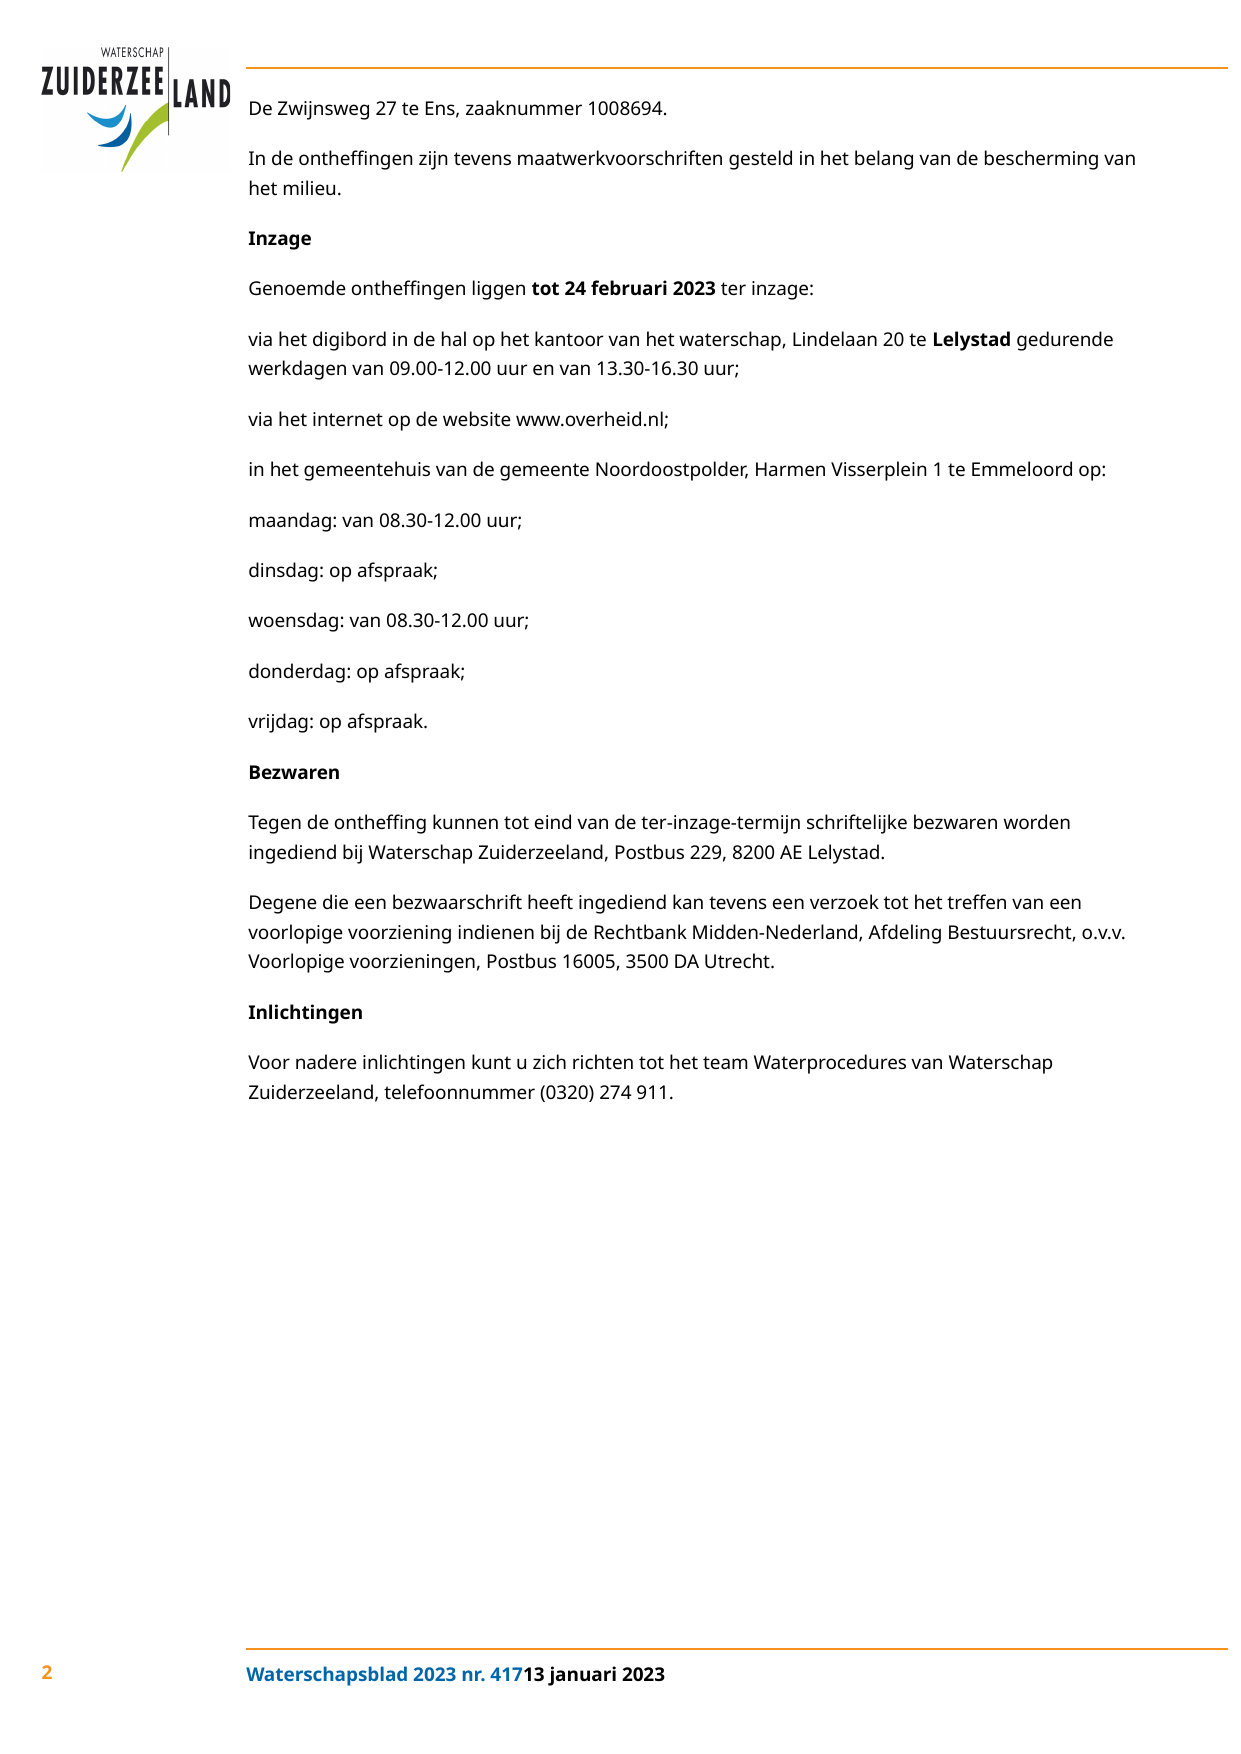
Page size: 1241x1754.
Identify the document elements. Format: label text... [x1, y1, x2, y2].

text Inzage [248, 225, 1152, 251]
picture [41, 47, 231, 172]
text via het digibord in de hal op het kantoor van het waterschap, Lindelaan 20 te Lelystad gedurende werkdagen van 09.00-12.00 uur en van 13.30-16.30 uur; [248, 326, 1152, 381]
text In de ontheffingen zijn tevens maatwerkvoorschriften gesteld in het belang van de bescherming van het milieu. [248, 145, 1152, 201]
text Tegen de ontheffing kunnen tot eind van de ter-inzage-termijn schriftelijke bezwaren worden ingediend bij Waterschap Zuiderzeeland, Postbus 229, 8200 AE Lelystad. [248, 809, 1152, 865]
text via het internet op de website www.overheid.nl; [248, 406, 1152, 432]
text Bezwaren [248, 759, 1152, 785]
text Inlichtingen [248, 999, 1152, 1025]
text dinsdag: op afspraak; [248, 557, 1152, 583]
text maandag: van 08.30-12.00 uur; [248, 507, 1152, 533]
text Voor nadere inlichtingen kunt u zich richten tot het team Waterprocedures van Waterschap Zuiderzeeland, telefoonnummer (0320) 274 911. [248, 1049, 1152, 1105]
text in het gemeentehuis van de gemeente Noordoostpolder, Harmen Visserplein 1 te Emmeloord op: [248, 456, 1152, 482]
text donderdag: op afspraak; [248, 658, 1152, 684]
text Genoemde ontheffingen liggen tot 24 februari 2023 ter inzage: [248, 276, 1152, 301]
text vrijdag: op afspraak. [248, 708, 1152, 734]
text De Zwijnsweg 27 te Ens, zaaknummer 1008694. [248, 95, 1152, 121]
text Degene die een bezwaarschrift heeft ingediend kan tevens een verzoek tot het treffen van een voorlopige voorziening indienen bij de Rechtbank Midden-Nederland, Afdeling Bestuursrecht, o.v.v. Voorlopige voorzieningen, Postbus 16005, 3500 DA Utrecht. [248, 889, 1152, 974]
text woensdag: van 08.30-12.00 uur; [248, 608, 1152, 633]
